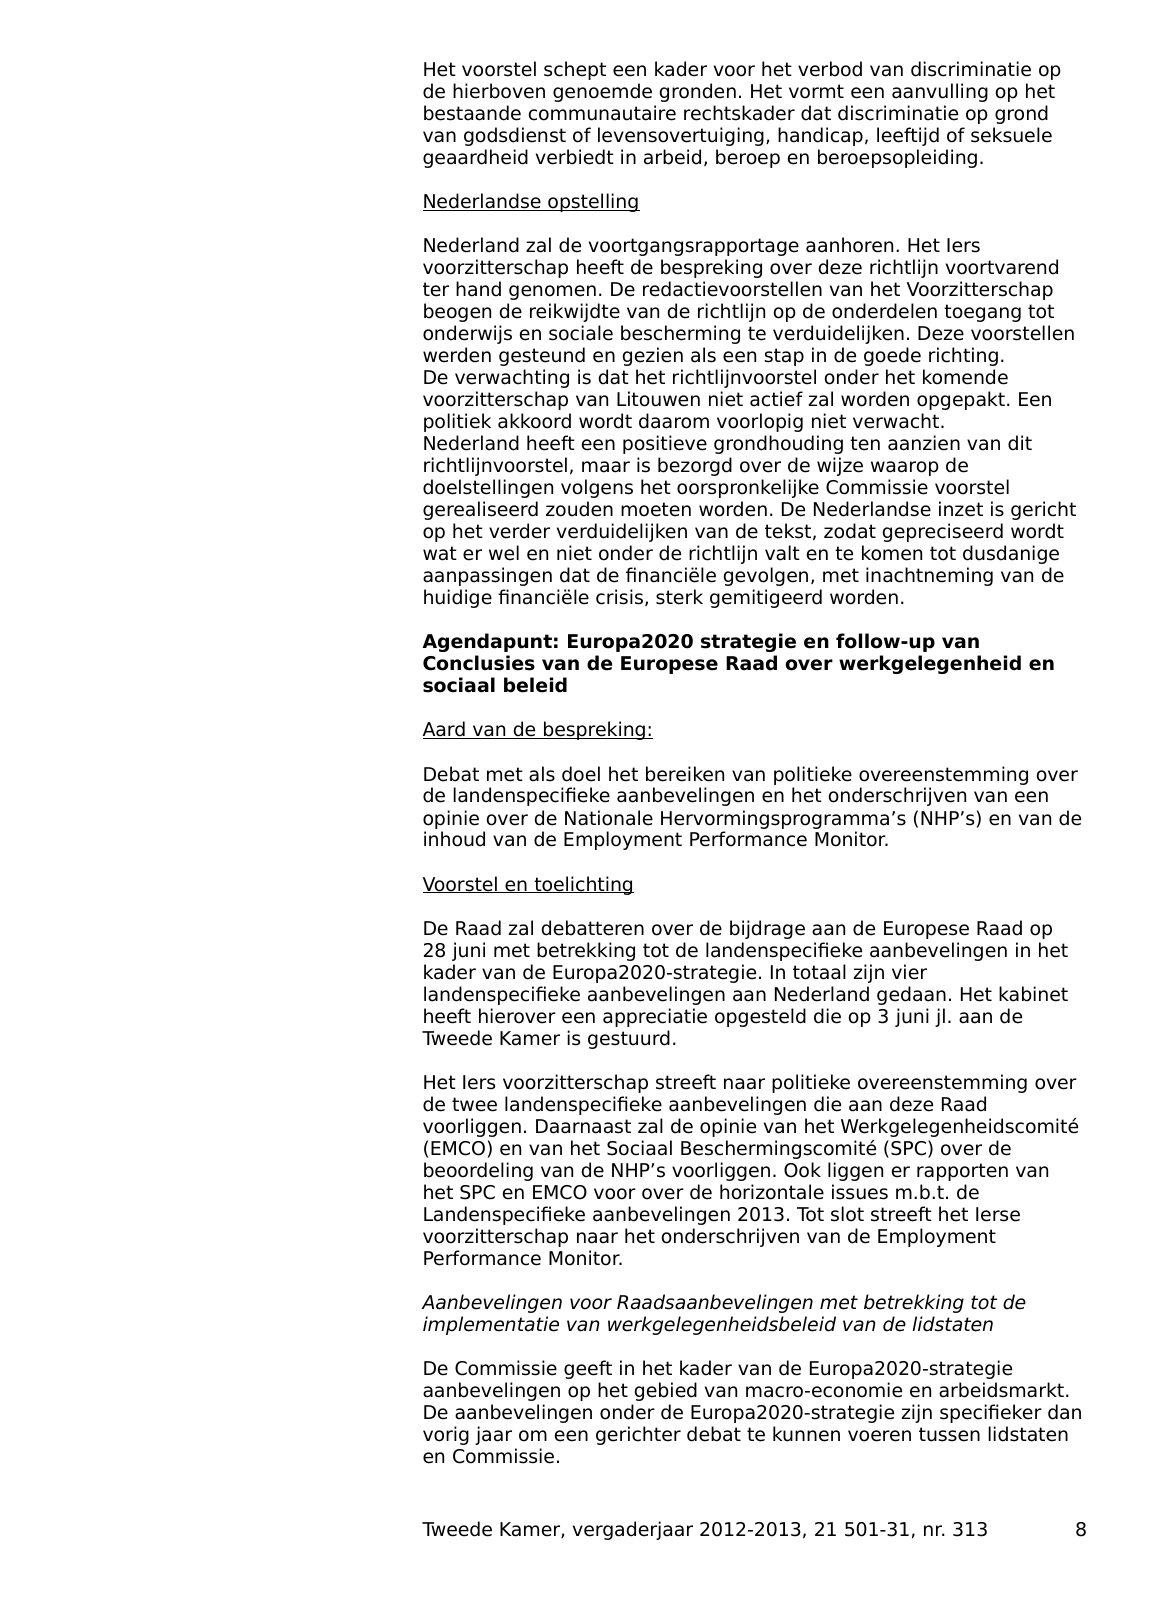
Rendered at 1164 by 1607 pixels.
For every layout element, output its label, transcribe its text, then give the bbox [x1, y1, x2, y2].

text De Raad zal debatteren over de bijdrage aan de Europese Raad op 28 juni met betrekking tot de landenspecifieke aanbevelingen in het kader van de Europa2020-strategie. In totaal zijn vier landenspecifieke aanbevelingen aan Nederland gedaan. Het kabinet heeft hierover een appreciatie opgesteld die op 3 juni jl. aan de Tweede Kamer is gestuurd. [422, 918, 1087, 1049]
text Debat met als doel het bereiken van politieke overeenstemming over de landenspecifieke aanbevelingen en het onderschrijven van een opinie over de Nationale Hervormingsprogramma’s (NHP’s) en van de inhoud van de Employment Performance Monitor. [422, 763, 1087, 851]
text De verwachting is dat het richtlijnvoorstel onder het komende voorzitterschap van Litouwen niet actief zal worden opgepakt. Een politiek akkoord wordt daarom voorlopig niet verwacht. [422, 367, 1087, 433]
text Nederland zal de voortgangsrapportage aanhoren. Het Iers voorzitterschap heeft de bespreking over deze richtlijn voortvarend ter hand genomen. De redactievoorstellen van het Voorzitterschap beogen de reikwijdte van de richtlijn op de onderdelen toegang tot onderwijs en sociale bescherming te verduidelijken. Deze voorstellen werden gesteund en gezien als een stap in de goede richting. [422, 235, 1087, 367]
text De Commissie geeft in het kader van de Europa2020-strategie aanbevelingen op het gebied van macro-economie en arbeidsmarkt. De aanbevelingen onder de Europa2020-strategie zijn specifieker dan vorig jaar om een gerichter debat te kunnen voeren tussen lidstaten en Commissie. [422, 1358, 1087, 1468]
subtitle Nederlandse opstelling [422, 191, 1087, 213]
text Nederland heeft een positieve grondhouding ten aanzien van dit richtlijnvoorstel, maar is bezorgd over de wijze waarop de doelstellingen volgens het oorspronkelijke Commissie voorstel gerealiseerd zouden moeten worden. De Nederlandse inzet is gericht op het verder verduidelijken van de tekst, zodat gepreciseerd wordt wat er wel en niet onder de richtlijn valt en te komen tot dusdanige aanpassingen dat de financiële gevolgen, met inachtneming van de huidige financiële crisis, sterk gemitigeerd worden. [422, 433, 1087, 609]
subtitle Agendapunt: Europa2020 strategie en follow-up van Conclusies van de Europese Raad over werkgelegenheid en sociaal beleid [422, 631, 1087, 697]
subtitle Aanbevelingen voor Raadsaanbevelingen met betrekking tot de implementatie van werkgelegenheidsbeleid van de lidstaten [422, 1292, 1087, 1336]
subtitle Voorstel en toelichting [422, 873, 1087, 896]
subtitle Aard van de bespreking: [422, 719, 1087, 741]
text Het Iers voorzitterschap streeft naar politieke overeenstemming over de twee landenspecifieke aanbevelingen die aan deze Raad voorliggen. Daarnaast zal de opinie van het Werkgelegenheidscomité (EMCO) en van het Sociaal Beschermingscomité (SPC) over de beoordeling van de NHP’s voorliggen. Ook liggen er rapporten van het SPC en EMCO voor over de horizontale issues m.b.t. de Landenspecifieke aanbevelingen 2013. Tot slot streeft het Ierse voorzitterschap naar het onderschrijven van de Employment Performance Monitor. [422, 1072, 1087, 1269]
text Het voorstel schept een kader voor het verbod van discriminatie op de hierboven genoemde gronden. Het vormt een aanvulling op het bestaande communautaire rechtskader dat discriminatie op grond van godsdienst of levensovertuiging, handicap, leeftijd of seksuele geaardheid verbiedt in arbeid, beroep en beroepsopleiding. [422, 59, 1087, 169]
